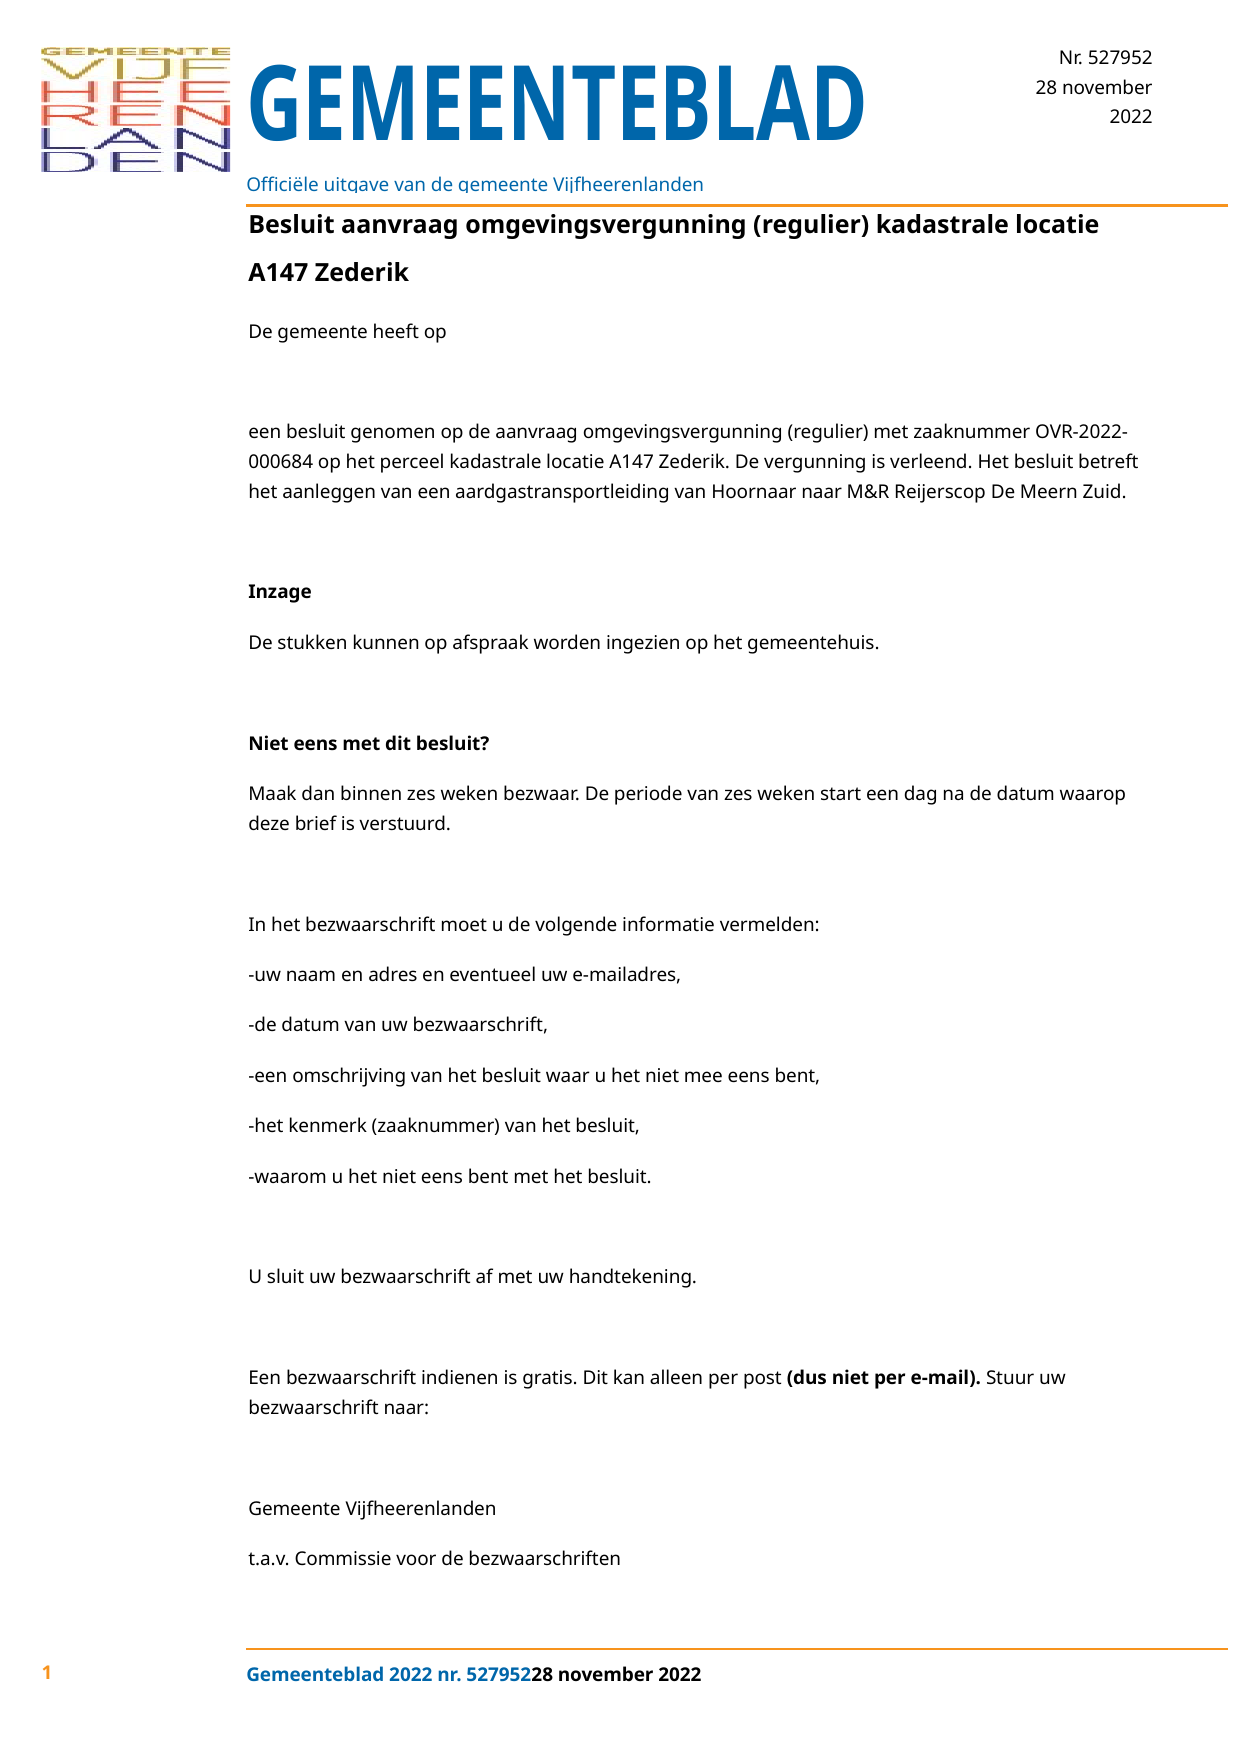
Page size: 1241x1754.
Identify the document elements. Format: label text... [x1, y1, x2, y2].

text Een bezwaarschrift indienen is gratis. Dit kan alleen per post (dus niet per e-mail). Stuur uw bezwaarschrift naar: [248, 1364, 1152, 1420]
text -waarom u het niet eens bent met het besluit. [248, 1163, 1152, 1189]
text -uw naam en adres en eventueel uw e-mailadres, [248, 961, 1152, 987]
text In het bezwaarschrift moet u de volgende informatie vermelden: [248, 911, 1152, 937]
text een besluit genomen op de aanvraag omgevingsvergunning (regulier) met zaaknummer OVR-2022-000684 op het perceel kadastrale locatie A147 Zederik. De vergunning is verleend. Het besluit betreft het aanleggen van een aardgastransportleiding van Hoornaar naar M&R Reijerscop De Meern Zuid. [248, 419, 1152, 504]
text De stukken kunnen op afspraak worden ingezien op het gemeentehuis. [248, 629, 1152, 655]
text -een omschrijving van het besluit waar u het niet mee eens bent, [248, 1062, 1152, 1088]
text Inzage [248, 579, 1152, 604]
text Besluit aanvraag omgevingsvergunning (regulier) kadastrale locatie A147 Zederik [248, 207, 1152, 288]
text Maak dan binnen zes weken bezwaar. De periode van zes weken start een dag na de datum waarop deze brief is verstuurd. [248, 780, 1152, 836]
text -de datum van uw bezwaarschrift, [248, 1012, 1152, 1037]
text -het kenmerk (zaaknummer) van het besluit, [248, 1112, 1152, 1138]
text De gemeente heeft op [248, 318, 1152, 344]
text Niet eens met dit besluit? [248, 730, 1152, 756]
picture [41, 47, 231, 172]
text Gemeente Vijfheerenlanden [248, 1495, 1152, 1521]
text t.a.v. Commissie voor de bezwaarschriften [248, 1545, 1152, 1571]
text U sluit uw bezwaarschrift af met uw handtekening. [248, 1264, 1152, 1289]
